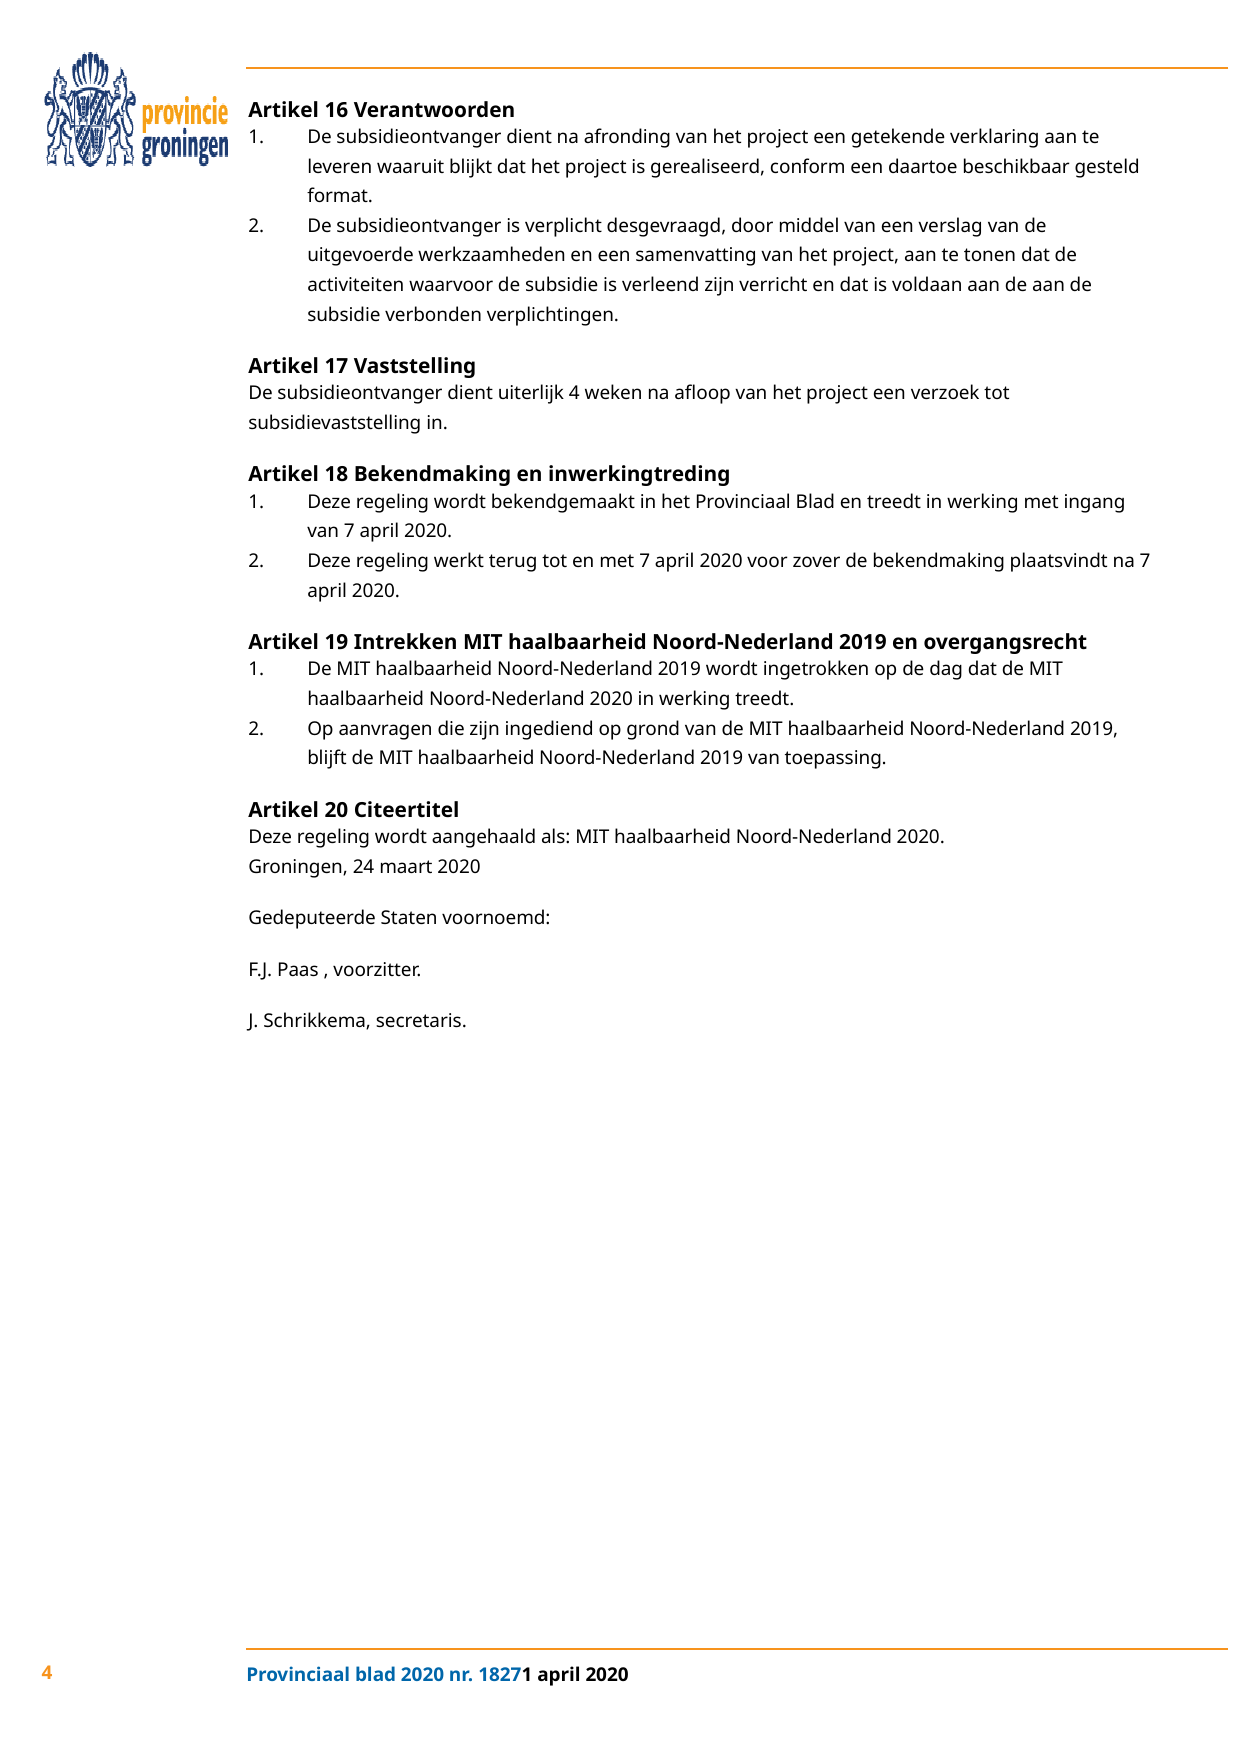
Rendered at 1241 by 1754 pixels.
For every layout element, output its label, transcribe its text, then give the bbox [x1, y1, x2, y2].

text Gedeputeerde Staten voornoemd: [248, 904, 1152, 930]
picture [41, 47, 231, 172]
list De subsidieontvanger is verplicht desgevraagd, door middel van een verslag van de uitgevoerde werkzaamheden en een samenvatting van het project, aan te tonen dat de activiteiten waarvoor de subsidie is verleend zijn verricht en dat is voldaan aan de aan de subsidie verbonden verplichtingen. [248, 212, 1152, 326]
text Deze regeling wordt aangehaald als: MIT haalbaarheid Noord-Nederland 2020. [248, 823, 1152, 849]
text Artikel 18 Bekendmaking en inwerkingtreding [248, 459, 1152, 488]
list De subsidieontvanger dient na afronding van het project een getekende verklaring aan te leveren waaruit blijkt dat het project is gerealiseerd, conform een daartoe beschikbaar gesteld format. [248, 123, 1152, 208]
list Deze regeling wordt bekendgemaakt in het Provinciaal Blad en treedt in werking met ingang van 7 april 2020. [248, 488, 1152, 543]
text J. Schrikkema, secretaris. [248, 1007, 1152, 1033]
text Artikel 19 Intrekken MIT haalbaarheid Noord-Nederland 2019 en overgangsrecht [248, 627, 1152, 656]
list Deze regeling werkt terug tot en met 7 april 2020 voor zover de bekendmaking plaatsvindt na 7 april 2020. [248, 547, 1152, 602]
text Artikel 17 Vaststelling [248, 351, 1152, 379]
text Artikel 20 Citeertitel [248, 795, 1152, 823]
text De subsidieontvanger dient uiterlijk 4 weken na afloop van het project een verzoek tot subsidievaststelling in. [248, 379, 1152, 435]
list De MIT haalbaarheid Noord-Nederland 2019 wordt ingetrokken op de dag dat de MIT haalbaarheid Noord-Nederland 2020 in werking treedt. [248, 656, 1152, 711]
text Groningen, 24 maart 2020 [248, 853, 1152, 878]
text Artikel 16 Verantwoorden [248, 95, 1152, 123]
list Op aanvragen die zijn ingediend op grond van de MIT haalbaarheid Noord-Nederland 2019, blijft de MIT haalbaarheid Noord-Nederland 2019 van toepassing. [248, 715, 1152, 770]
text F.J. Paas , voorzitter. [248, 956, 1152, 981]
